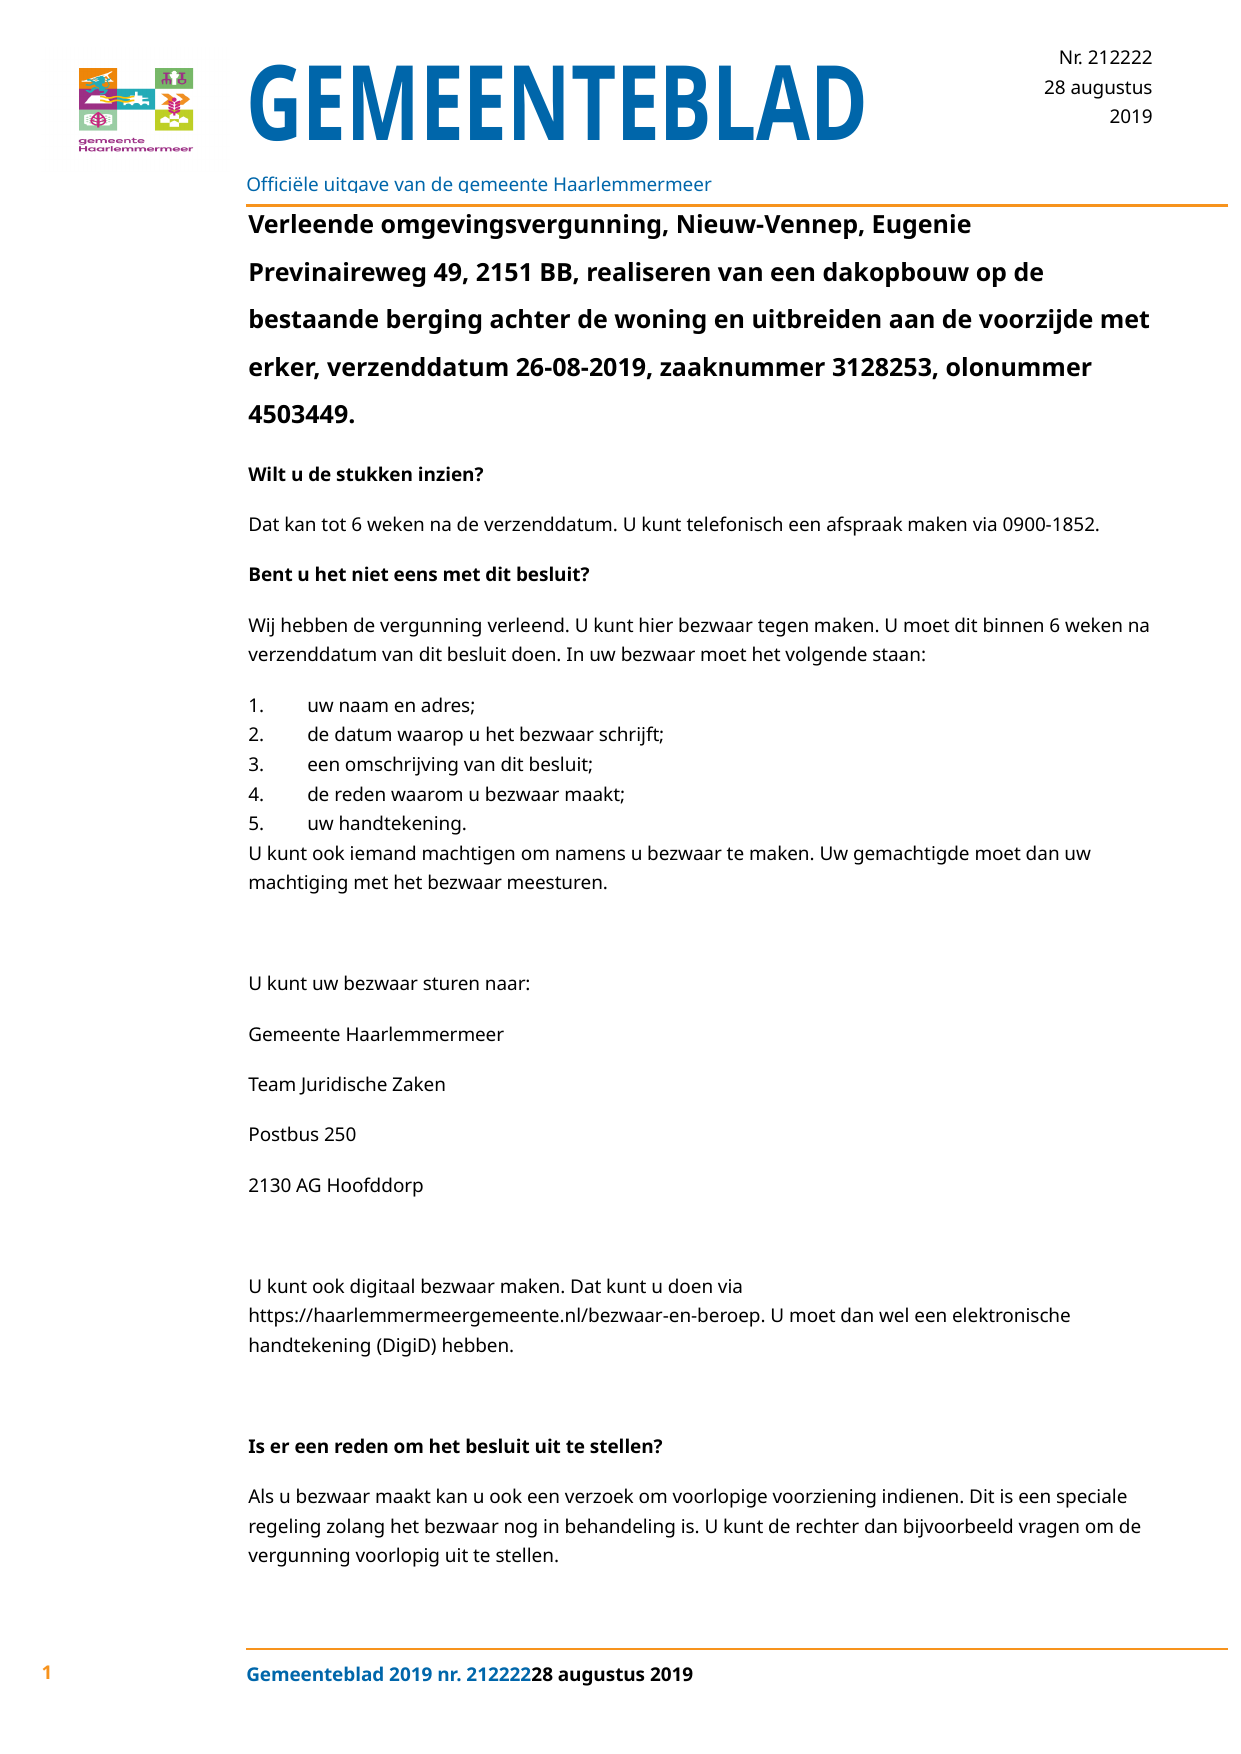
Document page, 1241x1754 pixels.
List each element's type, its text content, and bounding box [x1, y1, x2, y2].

text Is er een reden om het besluit uit te stellen? [248, 1433, 1152, 1458]
text Wilt u de stukken inzien? [248, 461, 1152, 486]
text Postbus 250 [248, 1122, 1152, 1147]
list een omschrijving van dit besluit; [248, 751, 1152, 777]
text Gemeente Haarlemmermeer [248, 1021, 1152, 1046]
text Verleende omgevingsvergunning, Nieuw-Vennep, Eugenie Previnaireweg 49, 2151 BB, realiseren van een dakopbouw op de bestaande berging achter de woning en uitbreiden aan de voorzijde met erker, verzenddatum 26-08-2019, zaaknummer 3128253, olonummer 4503449. [248, 207, 1152, 431]
text Team Juridische Zaken [248, 1071, 1152, 1097]
text Bent u het niet eens met dit besluit? [248, 562, 1152, 587]
picture [41, 47, 231, 172]
list de reden waarom u bezwaar maakt; [248, 781, 1152, 806]
list uw naam en adres; [248, 692, 1152, 718]
list de datum waarop u het bezwaar schrijft; [248, 722, 1152, 747]
text U kunt ook digitaal bezwaar maken. Dat kunt u doen via https://haarlemmermeergemeente.nl/bezwaar-en-beroep. U moet dan wel een elektronische handtekening (DigiD) hebben. [248, 1273, 1152, 1358]
text Dat kan tot 6 weken na de verzenddatum. U kunt telefonisch een afspraak maken via 0900-1852. [248, 511, 1152, 537]
text Wij hebben de vergunning verleend. U kunt hier bezwaar tegen maken. U moet dit binnen 6 weken na verzenddatum van dit besluit doen. In uw bezwaar moet het volgende staan: [248, 612, 1152, 667]
text Als u bezwaar maakt kan u ook een verzoek om voorlopige voorziening indienen. Dit is een speciale regeling zolang het bezwaar nog in behandeling is. U kunt de rechter dan bijvoorbeeld vragen om de vergunning voorlopig uit te stellen. [248, 1483, 1152, 1568]
text U kunt uw bezwaar sturen naar: [248, 970, 1152, 996]
list uw handtekening. [248, 810, 1152, 836]
text 2130 AG Hoofddorp [248, 1172, 1152, 1198]
text U kunt ook iemand machtigen om namens u bezwaar te maken. Uw gemachtigde moet dan uw machtiging met het bezwaar meesturen. [248, 840, 1152, 895]
